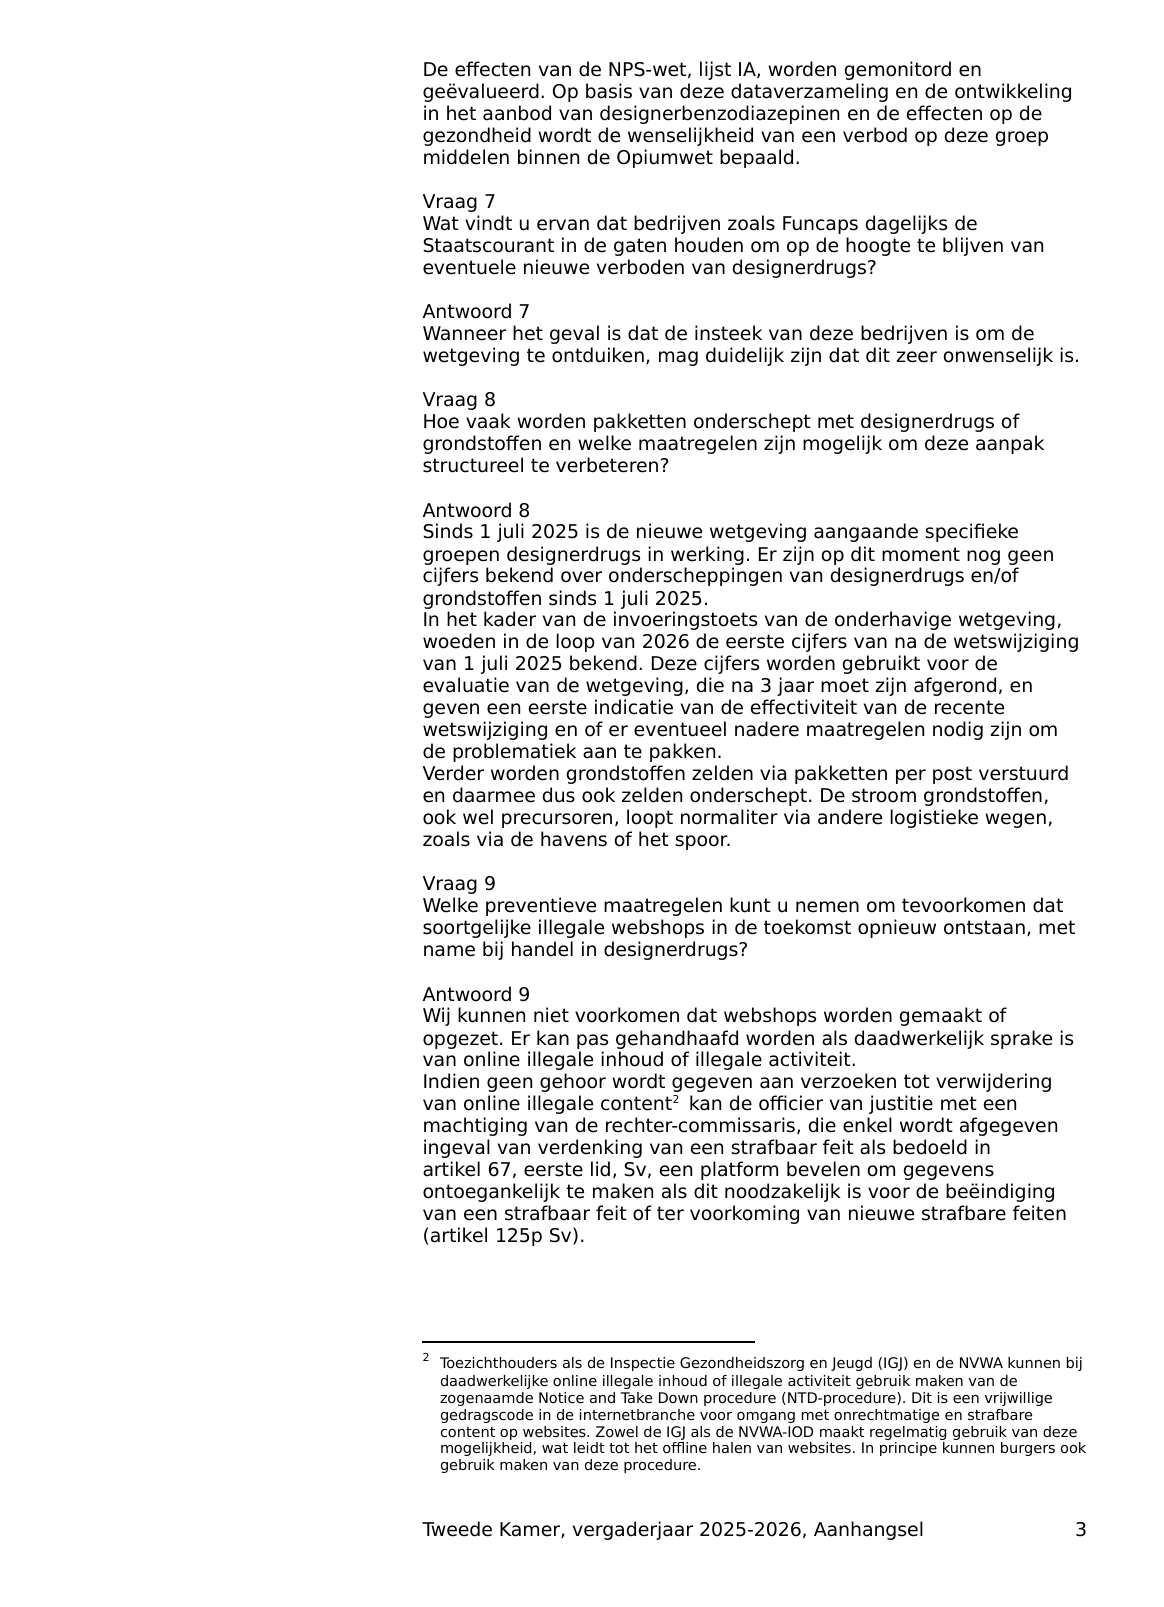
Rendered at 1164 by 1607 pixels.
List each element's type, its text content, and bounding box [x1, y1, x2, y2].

text De effecten van de NPS-wet, lijst IA, worden gemonitord en geëvalueerd. Op basis van deze dataverzameling en de ontwikkeling in het aanbod van designerbenzodiazepinen en de effecten op de gezondheid wordt de wenselijkheid van een verbod op deze groep middelen binnen de Opiumwet bepaald. [422, 59, 1087, 169]
text Sinds 1 juli 2025 is de nieuwe wetgeving aangaande specifieke groepen designerdrugs in werking. Er zijn op dit moment nog geen cijfers bekend over onderscheppingen van designerdrugs en/of grondstoffen sinds 1 juli 2025. [422, 521, 1087, 609]
text Wanneer het geval is dat de insteek van deze bedrijven is om de wetgeving te ontduiken, mag duidelijk zijn dat dit zeer onwenselijk is. [422, 323, 1087, 367]
text Indien geen gehoor wordt gegeven aan verzoeken tot verwijdering van online illegale content kan de officier van justitie met een machtiging van de rechter-commissaris, die enkel wordt afgegeven ingeval van verdenking van een strafbaar feit als bedoeld in artikel 67, eerste lid, Sv, een platform bevelen om gegevens ontoegankelijk te maken als dit noodzakelijk is voor de beëindiging van een strafbaar feit of ter voorkoming van nieuwe strafbare feiten (artikel 125p Sv). [422, 1071, 1087, 1247]
text Vraag 7 [422, 191, 1087, 213]
text Verder worden grondstoffen zelden via pakketten per post verstuurd en daarmee dus ook zelden onderschept. De stroom grondstoffen, ook wel precursoren, loopt normaliter via andere logistieke wegen, zoals via de havens of het spoor. [422, 763, 1087, 851]
text Toezichthouders als de Inspectie Gezondheidszorg en Jeugd (IGJ) en de NVWA kunnen bij daadwerkelijke online illegale inhoud of illegale activiteit gebruik maken van de zogenaamde Notice and Take Down procedure (NTD-procedure). Dit is een vrijwillige gedragscode in de internetbranche voor omgang met onrechtmatige en strafbare content op websites. Zowel de IGJ als de NVWA-IOD maakt regelmatig gebruik van deze mogelijkheid, wat leidt tot het offline halen van websites. In principe kunnen burgers ook gebruik maken van deze procedure. [422, 1351, 1087, 1474]
text In het kader van de invoeringstoets van de onderhavige wetgeving, woeden in de loop van 2026 de eerste cijfers van na de wetswijziging van 1 juli 2025 bekend. Deze cijfers worden gebruikt voor de evaluatie van de wetgeving, die na 3 jaar moet zijn afgerond, en geven een eerste indicatie van de effectiviteit van de recente wetswijziging en of er eventueel nadere maatregelen nodig zijn om de problematiek aan te pakken. [422, 609, 1087, 763]
text Hoe vaak worden pakketten onderschept met designerdrugs of grondstoffen en welke maatregelen zijn mogelijk om deze aanpak structureel te verbeteren? [422, 411, 1087, 477]
text Welke preventieve maatregelen kunt u nemen om tevoorkomen dat soortgelijke illegale webshops in de toekomst opnieuw ontstaan, met name bij handel in designerdrugs? [422, 895, 1087, 961]
text Antwoord 8 [422, 499, 1087, 521]
text Antwoord 9 [422, 983, 1087, 1005]
text Vraag 8 [422, 389, 1087, 411]
text Wij kunnen niet voorkomen dat webshops worden gemaakt of opgezet. Er kan pas gehandhaafd worden als daadwerkelijk sprake is van online illegale inhoud of illegale activiteit. [422, 1005, 1087, 1071]
text Antwoord 7 [422, 301, 1087, 323]
text Vraag 9 [422, 873, 1087, 895]
text Wat vindt u ervan dat bedrijven zoals Funcaps dagelijks de Staatscourant in de gaten houden om op de hoogte te blijven van eventuele nieuwe verboden van designerdrugs? [422, 213, 1087, 279]
